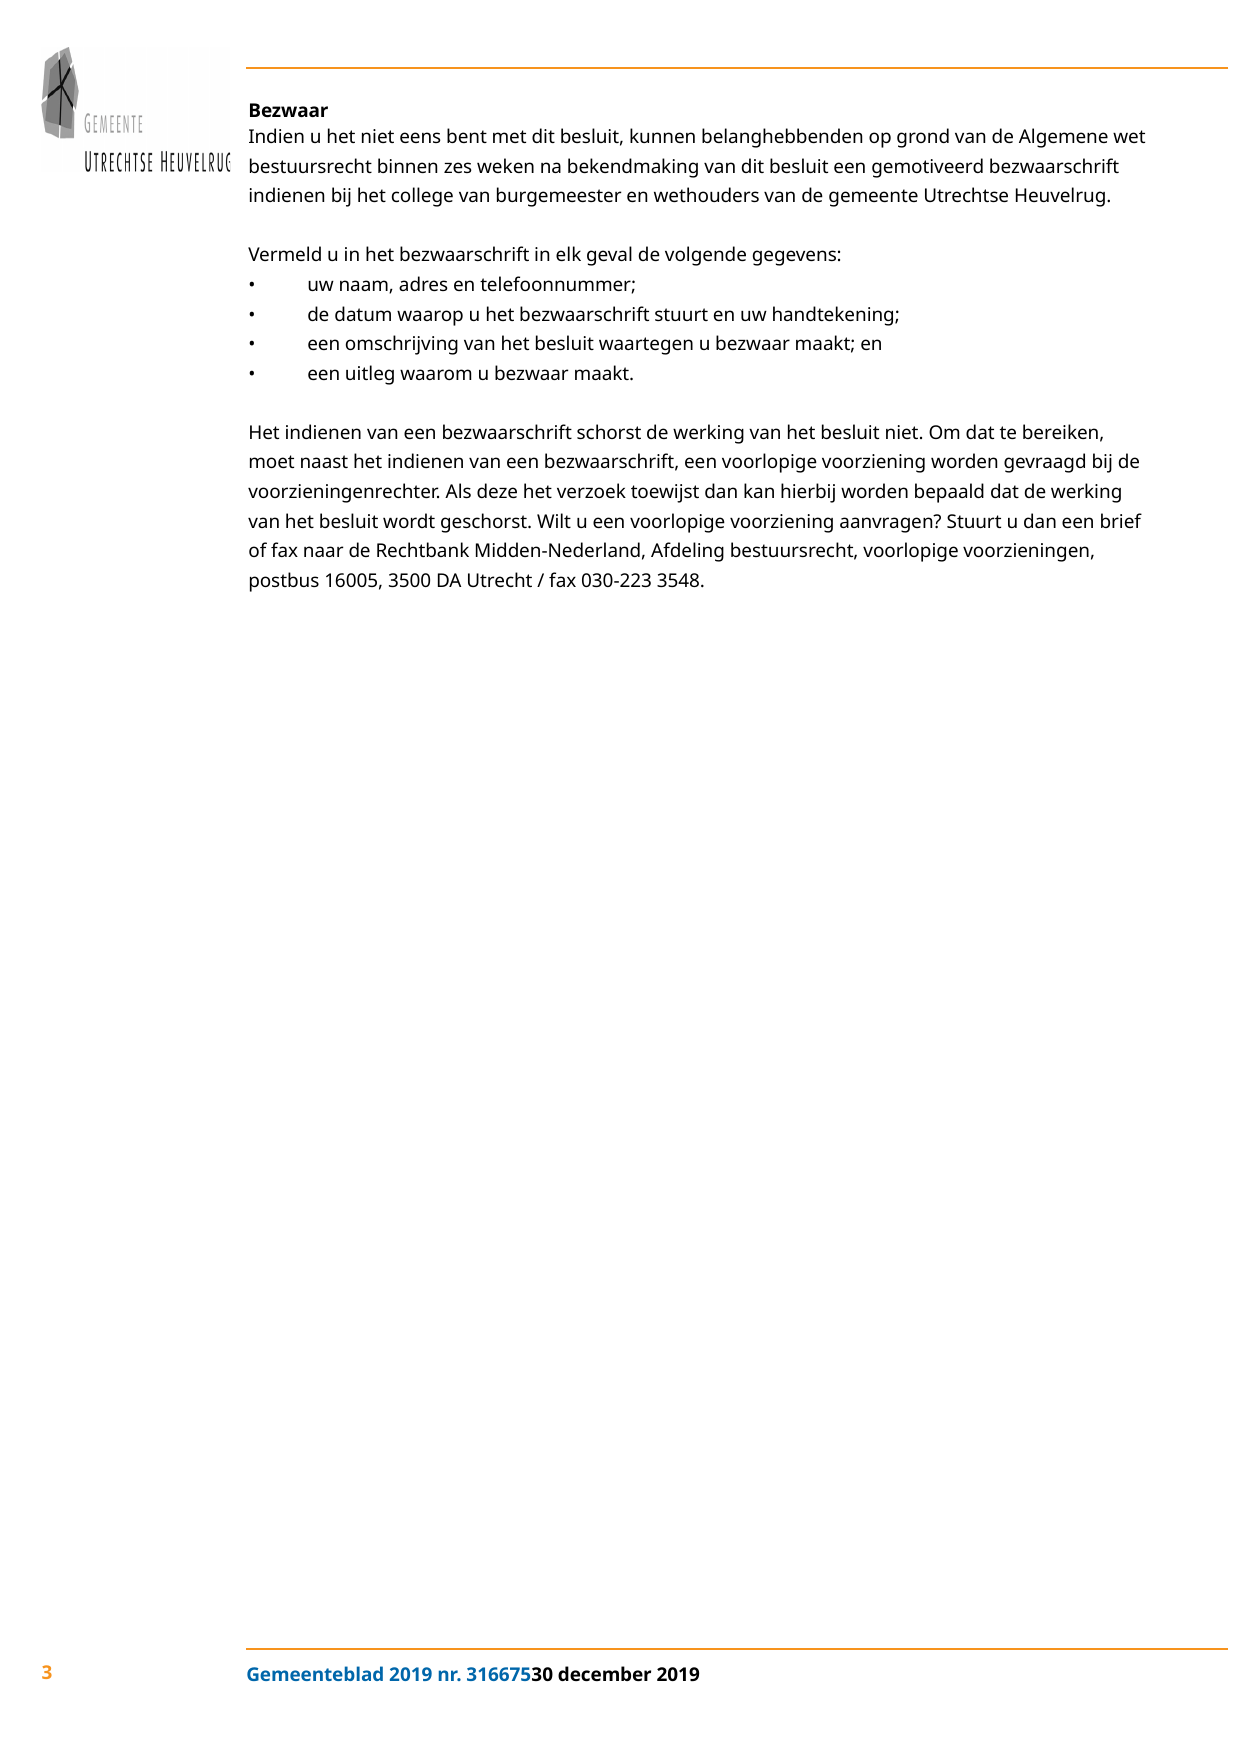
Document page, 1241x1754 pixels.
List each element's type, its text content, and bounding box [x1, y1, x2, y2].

text Indien u het niet eens bent met dit besluit, kunnen belanghebbenden op grond van de Algemene wet bestuursrecht binnen zes weken na bekendmaking van dit besluit een gemotiveerd bezwaarschrift indienen bij het college van burgemeester en wethouders van de gemeente Utrechtse Heuvelrug. [248, 123, 1152, 208]
list een uitleg waarom u bezwaar maakt. [248, 360, 1152, 386]
text Het indienen van een bezwaarschrift schorst de werking van het besluit niet. Om dat te bereiken, moet naast het indienen van een bezwaarschrift, een voorlopige voorziening worden gevraagd bij de voorzieningenrechter. Als deze het verzoek toewijst dan kan hierbij worden bepaald dat de werking van het besluit wordt geschorst. Wilt u een voorlopige voorziening aanvragen? Stuurt u dan een brief of fax naar de Rechtbank Midden-Nederland, Afdeling bestuursrecht, voorlopige voorzieningen, postbus 16005, 3500 DA Utrecht / fax 030-223 3548. [248, 419, 1152, 593]
picture [41, 47, 231, 172]
text Vermeld u in het bezwaarschrift in elk geval de volgende gegevens: [248, 242, 1152, 267]
list een omschrijving van het besluit waartegen u bezwaar maakt; en [248, 330, 1152, 356]
list de datum waarop u het bezwaarschrift stuurt en uw handtekening; [248, 301, 1152, 327]
text Bezwaar [248, 95, 1152, 123]
list uw naam, adres en telefoonnummer; [248, 271, 1152, 297]
